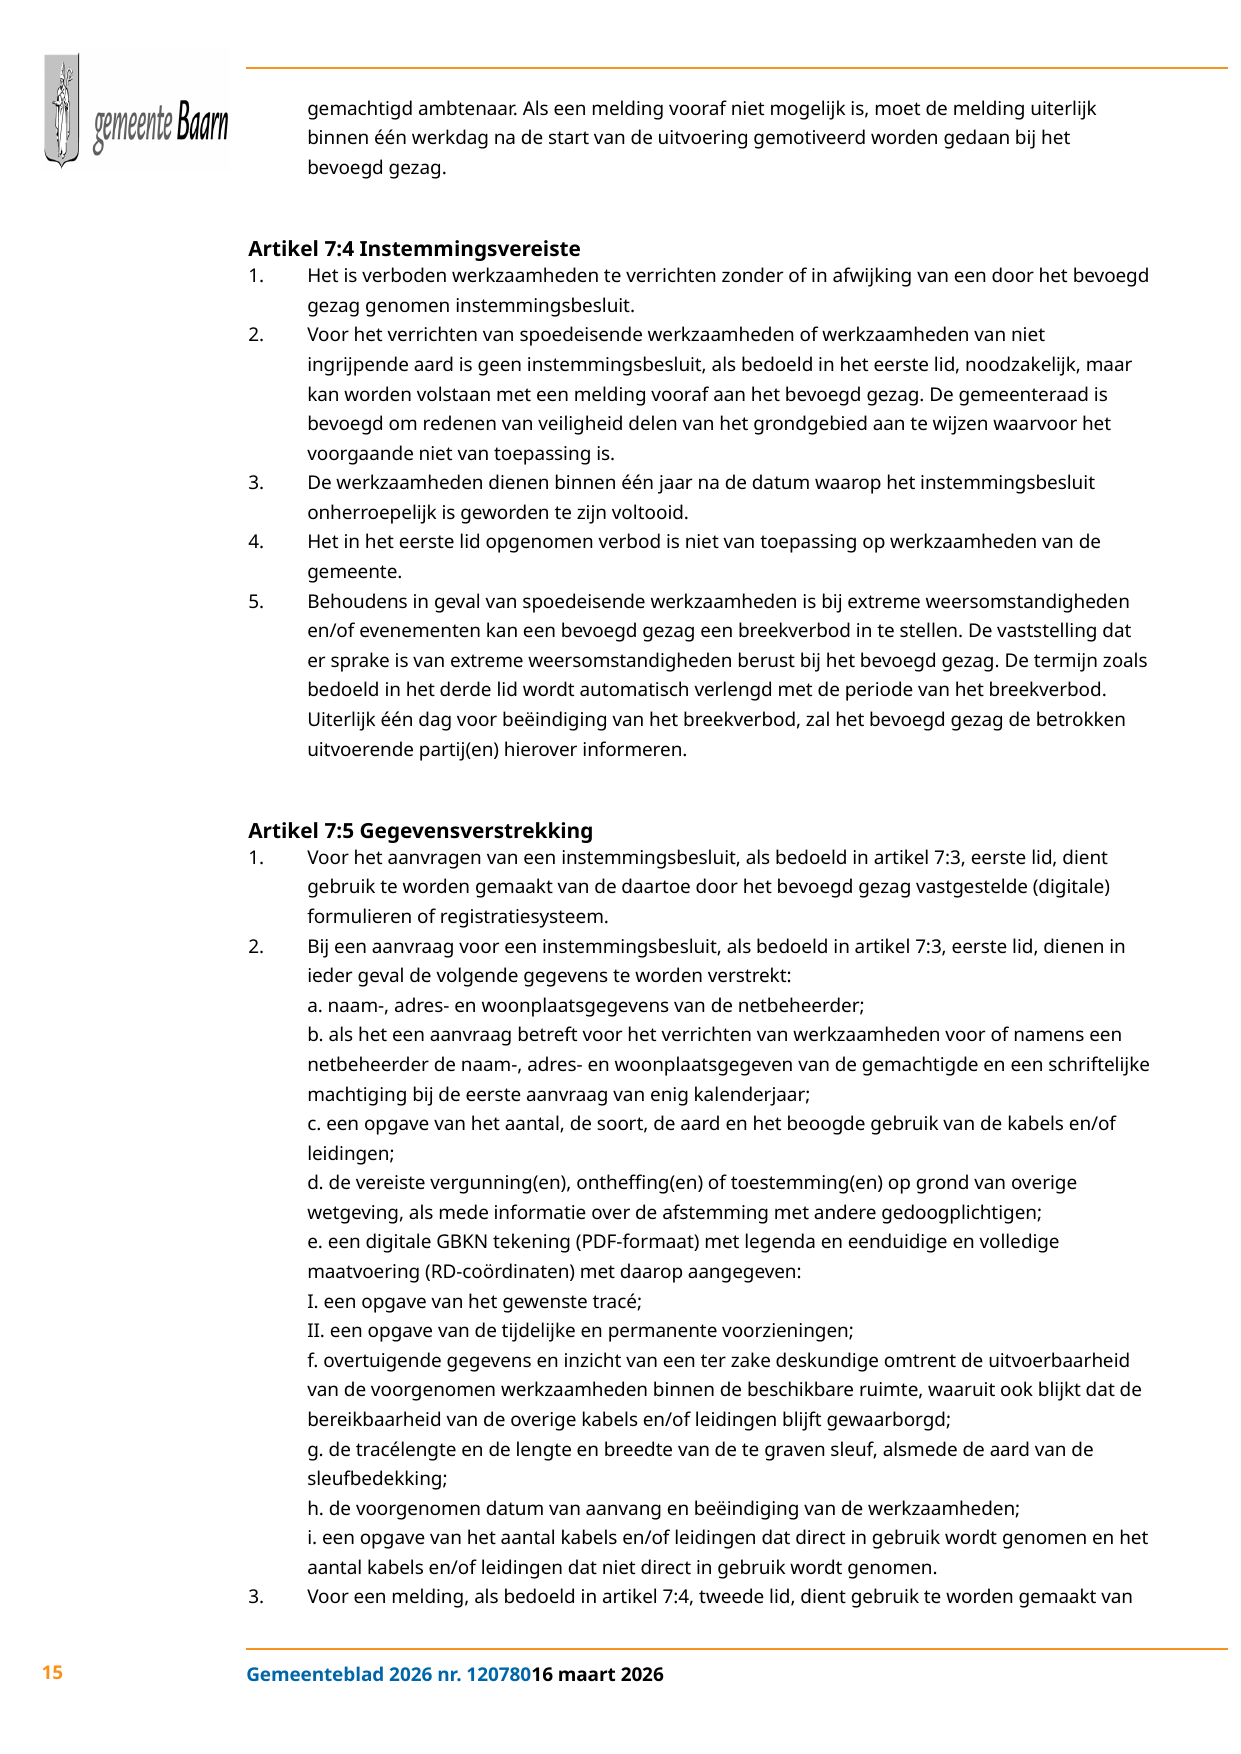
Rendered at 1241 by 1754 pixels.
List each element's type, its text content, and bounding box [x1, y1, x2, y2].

text Artikel 7:5 Gegevensverstrekking [248, 816, 1152, 844]
text Artikel 7:4 Instemmingsvereiste [248, 234, 1152, 262]
list c. een opgave van het aantal, de soort, de aard en het beoogde gebruik van de kabels en/of leidingen; [248, 1110, 1152, 1166]
list a. naam-, adres- en woonplaatsgegevens van de netbeheerder; [248, 992, 1152, 1018]
list Voor het verrichten van spoedeisende werkzaamheden of werkzaamheden van niet ingrijpende aard is geen instemmingsbesluit, als bedoeld in het eerste lid, noodzakelijk, maar kan worden volstaan met een melding vooraf aan het bevoegd gezag. De gemeenteraad is bevoegd om redenen van veiligheid delen van het grondgebied aan te wijzen waarvoor het voorgaande niet van toepassing is. [248, 322, 1152, 466]
list Voor een melding, als bedoeld in artikel 7:4, tweede lid, dient gebruik te worden gemaakt van [248, 1584, 1152, 1609]
list h. de voorgenomen datum van aanvang en beëindiging van de werkzaamheden; [248, 1495, 1152, 1521]
picture [41, 47, 231, 172]
list i. een opgave van het aantal kabels en/of leidingen dat direct in gebruik wordt genomen en het aantal kabels en/of leidingen dat niet direct in gebruik wordt genomen. [248, 1524, 1152, 1580]
list g. de tracélengte en de lengte en breedte van de te graven sleuf, alsmede de aard van de sleufbedekking; [248, 1436, 1152, 1491]
list gemachtigd ambtenaar. Als een melding vooraf niet mogelijk is, moet de melding uiterlijk binnen één werkdag na de start van de uitvoering gemotiveerd worden gedaan bij het bevoegd gezag. [248, 95, 1152, 180]
list Bij een aanvraag voor een instemmingsbesluit, als bedoeld in artikel 7:3, eerste lid, dienen in ieder geval de volgende gegevens te worden verstrekt: [248, 933, 1152, 988]
list Het in het eerste lid opgenomen verbod is niet van toepassing op werkzaamheden van de gemeente. [248, 529, 1152, 584]
list f. overtuigende gegevens en inzicht van een ter zake deskundige omtrent de uitvoerbaarheid van de voorgenomen werkzaamheden binnen de beschikbare ruimte, waaruit ook blijkt dat de bereikbaarheid van de overige kabels en/of leidingen blijft gewaarborgd; [248, 1347, 1152, 1432]
list e. een digitale GBKN tekening (PDF-formaat) met legenda en eenduidige en volledige maatvoering (RD-coördinaten) met daarop aangegeven: [248, 1229, 1152, 1284]
list I. een opgave van het gewenste tracé; [248, 1288, 1152, 1314]
list Behoudens in geval van spoedeisende werkzaamheden is bij extreme weersomstandigheden en/of evenementen kan een bevoegd gezag een breekverbod in te stellen. De vaststelling dat er sprake is van extreme weersomstandigheden berust bij het bevoegd gezag. De termijn zoals bedoeld in het derde lid wordt automatisch verlengd met de periode van het breekverbod. Uiterlijk één dag voor beëindiging van het breekverbod, zal het bevoegd gezag de betrokken uitvoerende partij(en) hierover informeren. [248, 588, 1152, 761]
list II. een opgave van de tijdelijke en permanente voorzieningen; [248, 1317, 1152, 1343]
list De werkzaamheden dienen binnen één jaar na de datum waarop het instemmingsbesluit onherroepelijk is geworden te zijn voltooid. [248, 469, 1152, 525]
list Voor het aanvragen van een instemmingsbesluit, als bedoeld in artikel 7:3, eerste lid, dient gebruik te worden gemaakt van de daartoe door het bevoegd gezag vastgestelde (digitale) formulieren of registratiesysteem. [248, 844, 1152, 929]
list b. als het een aanvraag betreft voor het verrichten van werkzaamheden voor of namens een netbeheerder de naam-, adres- en woonplaatsgegeven van de gemachtigde en een schriftelijke machtiging bij de eerste aanvraag van enig kalenderjaar; [248, 1022, 1152, 1107]
list d. de vereiste vergunning(en), ontheffing(en) of toestemming(en) op grond van overige wetgeving, als mede informatie over de afstemming met andere gedoogplichtigen; [248, 1169, 1152, 1225]
list Het is verboden werkzaamheden te verrichten zonder of in afwijking van een door het bevoegd gezag genomen instemmingsbesluit. [248, 262, 1152, 318]
